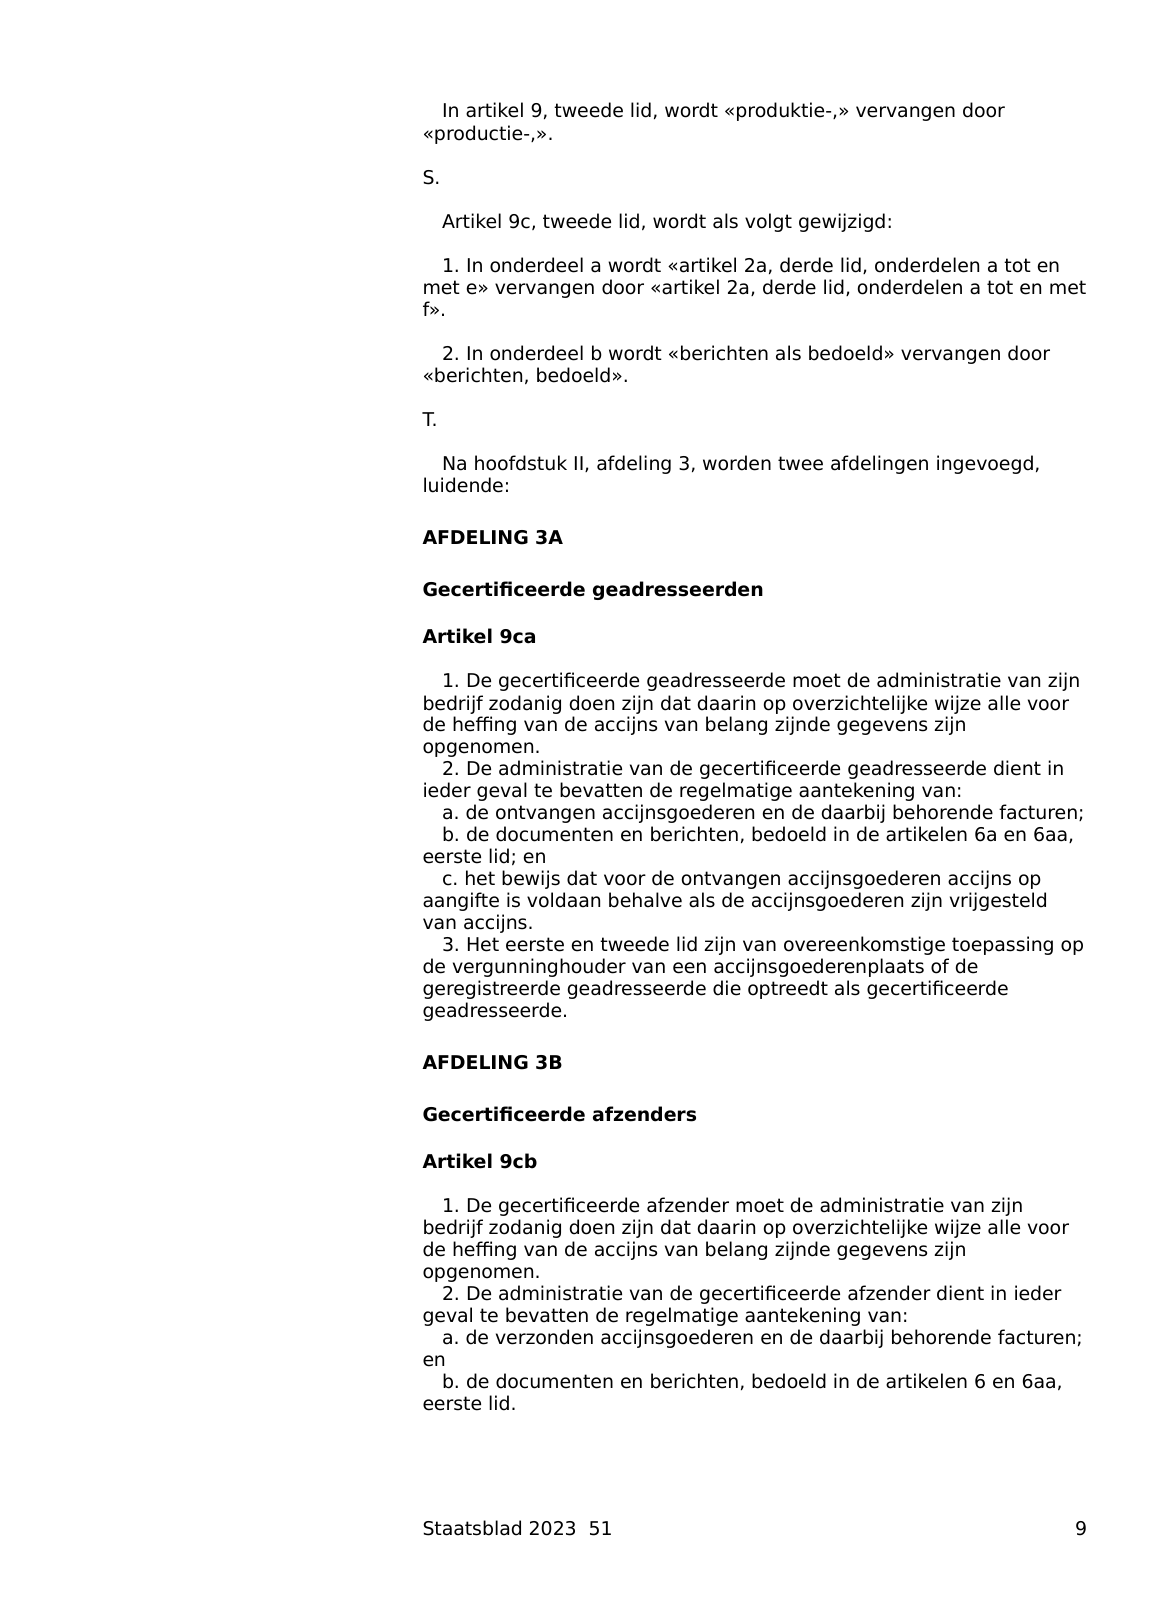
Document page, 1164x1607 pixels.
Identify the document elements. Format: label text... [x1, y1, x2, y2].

subtitle AFDELING 3B [422, 1052, 1087, 1074]
text a. de verzonden accijnsgoederen en de daarbij behorende facturen; en [422, 1327, 1087, 1371]
subtitle Artikel 9ca [422, 626, 1087, 648]
text T. [422, 409, 1087, 431]
text 1. De gecertificeerde geadresseerde moet de administratie van zijn bedrijf zodanig doen zijn dat daarin op overzichtelijke wijze alle voor de heffing van de accijns van belang zijnde gegevens zijn opgenomen. [422, 670, 1087, 758]
text 1. De gecertificeerde afzender moet de administratie van zijn bedrijf zodanig doen zijn dat daarin op overzichtelijke wijze alle voor de heffing van de accijns van belang zijnde gegevens zijn opgenomen. [422, 1195, 1087, 1283]
text In artikel 9, tweede lid, wordt «produktie-,» vervangen door «productie-,». [422, 100, 1087, 144]
text 3. Het eerste en tweede lid zijn van overeenkomstige toepassing op de vergunninghouder van een accijnsgoederenplaats of de geregistreerde geadresseerde die optreedt als gecertificeerde geadresseerde. [422, 934, 1087, 1022]
subtitle Gecertificeerde afzenders [422, 1104, 1087, 1126]
text S. [422, 167, 1087, 188]
text b. de documenten en berichten, bedoeld in de artikelen 6a en 6aa, eerste lid; en [422, 824, 1087, 868]
subtitle Artikel 9cb [422, 1151, 1087, 1173]
subtitle Gecertificeerde geadresseerden [422, 579, 1087, 601]
text a. de ontvangen accijnsgoederen en de daarbij behorende facturen; [422, 802, 1087, 824]
text c. het bewijs dat voor de ontvangen accijnsgoederen accijns op aangifte is voldaan behalve als de accijnsgoederen zijn vrijgesteld van accijns. [422, 868, 1087, 934]
text 1. In onderdeel a wordt «artikel 2a, derde lid, onderdelen a tot en met e» vervangen door «artikel 2a, derde lid, onderdelen a tot en met f». [422, 255, 1087, 321]
text Artikel 9c, tweede lid, wordt als volgt gewijzigd: [422, 211, 1087, 233]
text 2. De administratie van de gecertificeerde afzender dient in ieder geval te bevatten de regelmatige aantekening van: [422, 1283, 1087, 1327]
text b. de documenten en berichten, bedoeld in de artikelen 6 en 6aa, eerste lid. [422, 1371, 1087, 1415]
text Na hoofdstuk II, afdeling 3, worden twee afdelingen ingevoegd, luidende: [422, 453, 1087, 497]
text 2. In onderdeel b wordt «berichten als bedoeld» vervangen door «berichten, bedoeld». [422, 343, 1087, 387]
subtitle AFDELING 3A [422, 527, 1087, 549]
text 2. De administratie van de gecertificeerde geadresseerde dient in ieder geval te bevatten de regelmatige aantekening van: [422, 758, 1087, 802]
